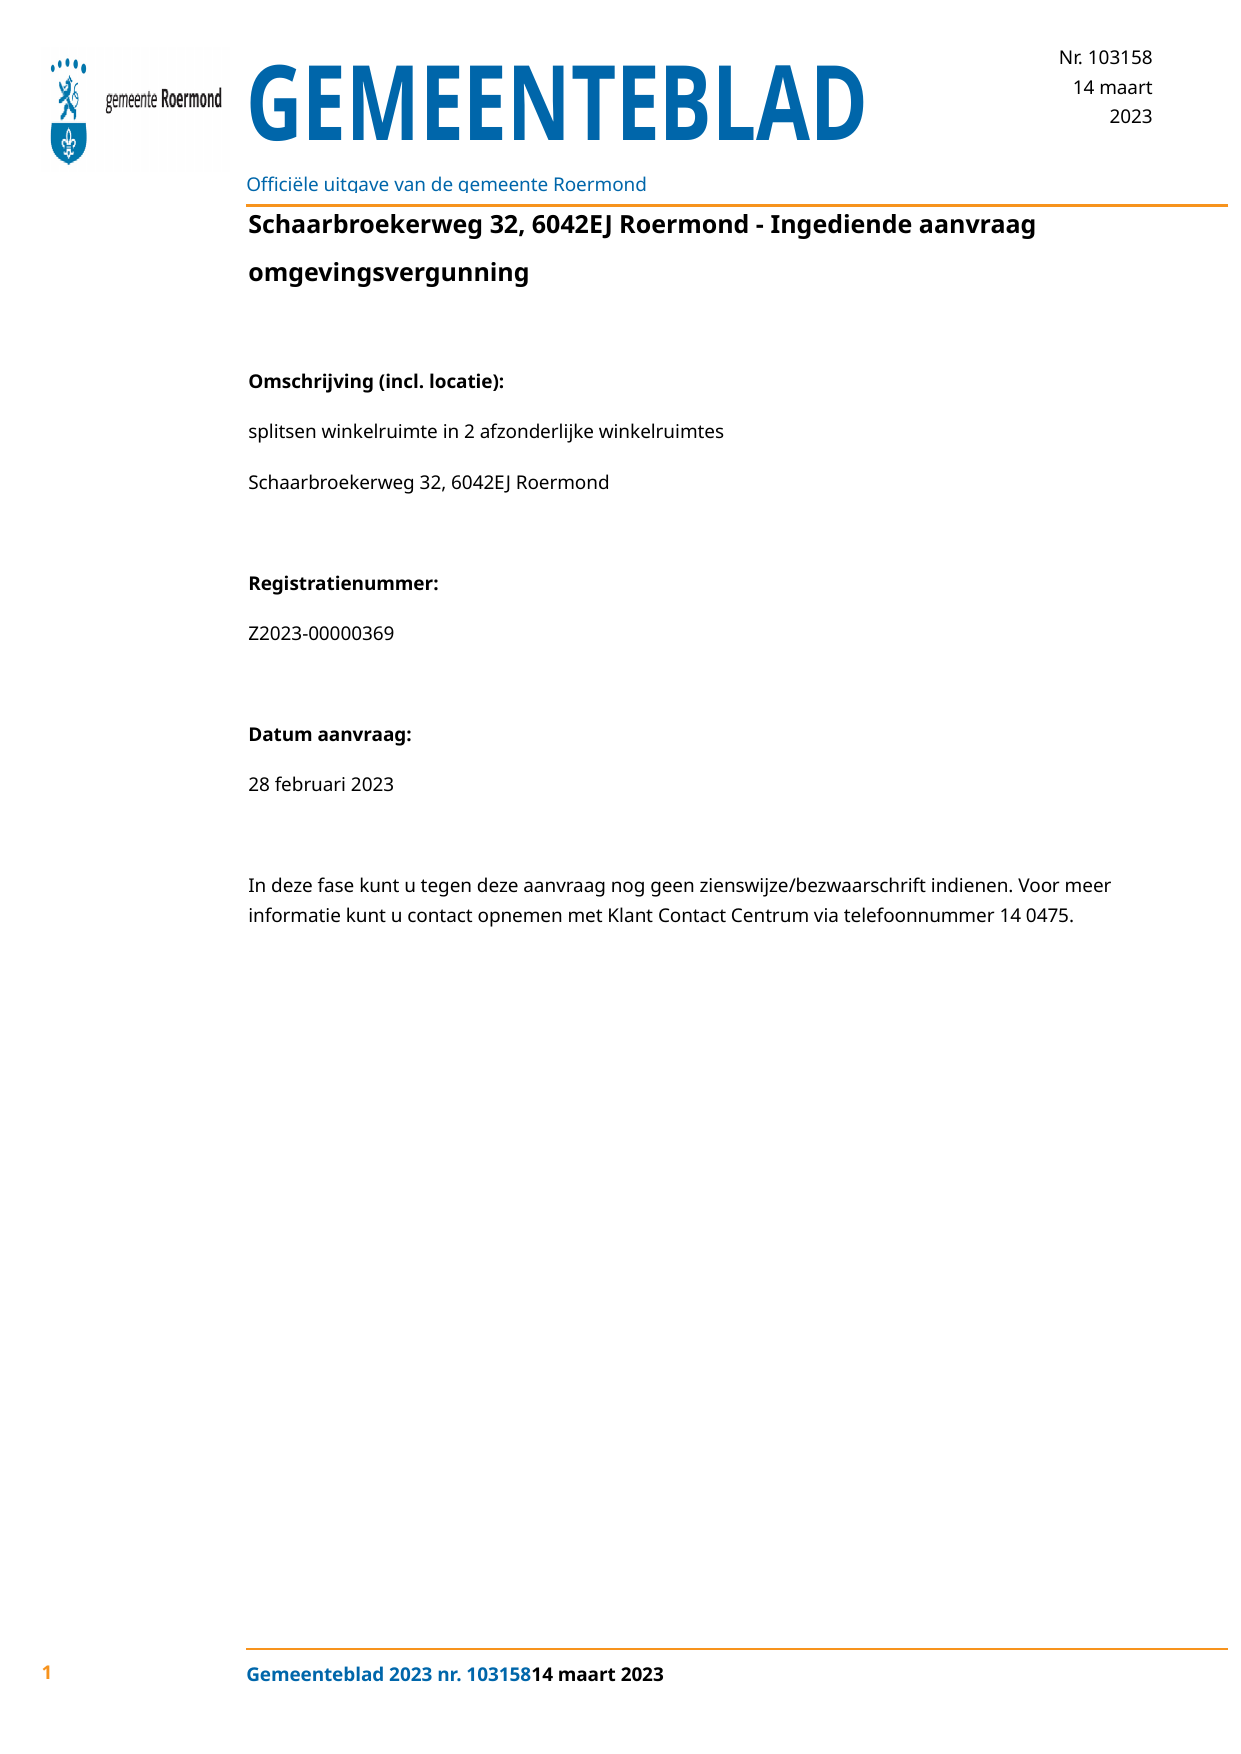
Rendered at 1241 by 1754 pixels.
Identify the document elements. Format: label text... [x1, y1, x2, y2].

text Schaarbroekerweg 32, 6042EJ Roermond - Ingediende aanvraag omgevingsvergunning [248, 207, 1152, 288]
picture [41, 47, 231, 172]
text Z2023-00000369 [248, 620, 1152, 646]
text 28 februari 2023 [248, 772, 1152, 797]
text Datum aanvraag: [248, 721, 1152, 747]
text Schaarbroekerweg 32, 6042EJ Roermond [248, 469, 1152, 495]
text Registratienummer: [248, 570, 1152, 596]
text In deze fase kunt u tegen deze aanvraag nog geen zienswijze/bezwaarschrift indienen. Voor meer informatie kunt u contact opnemen met Klant Contact Centrum via telefoonnummer 14 0475. [248, 872, 1152, 928]
text Omschrijving (incl. locatie): [248, 368, 1152, 394]
text splitsen winkelruimte in 2 afzonderlijke winkelruimtes [248, 419, 1152, 444]
